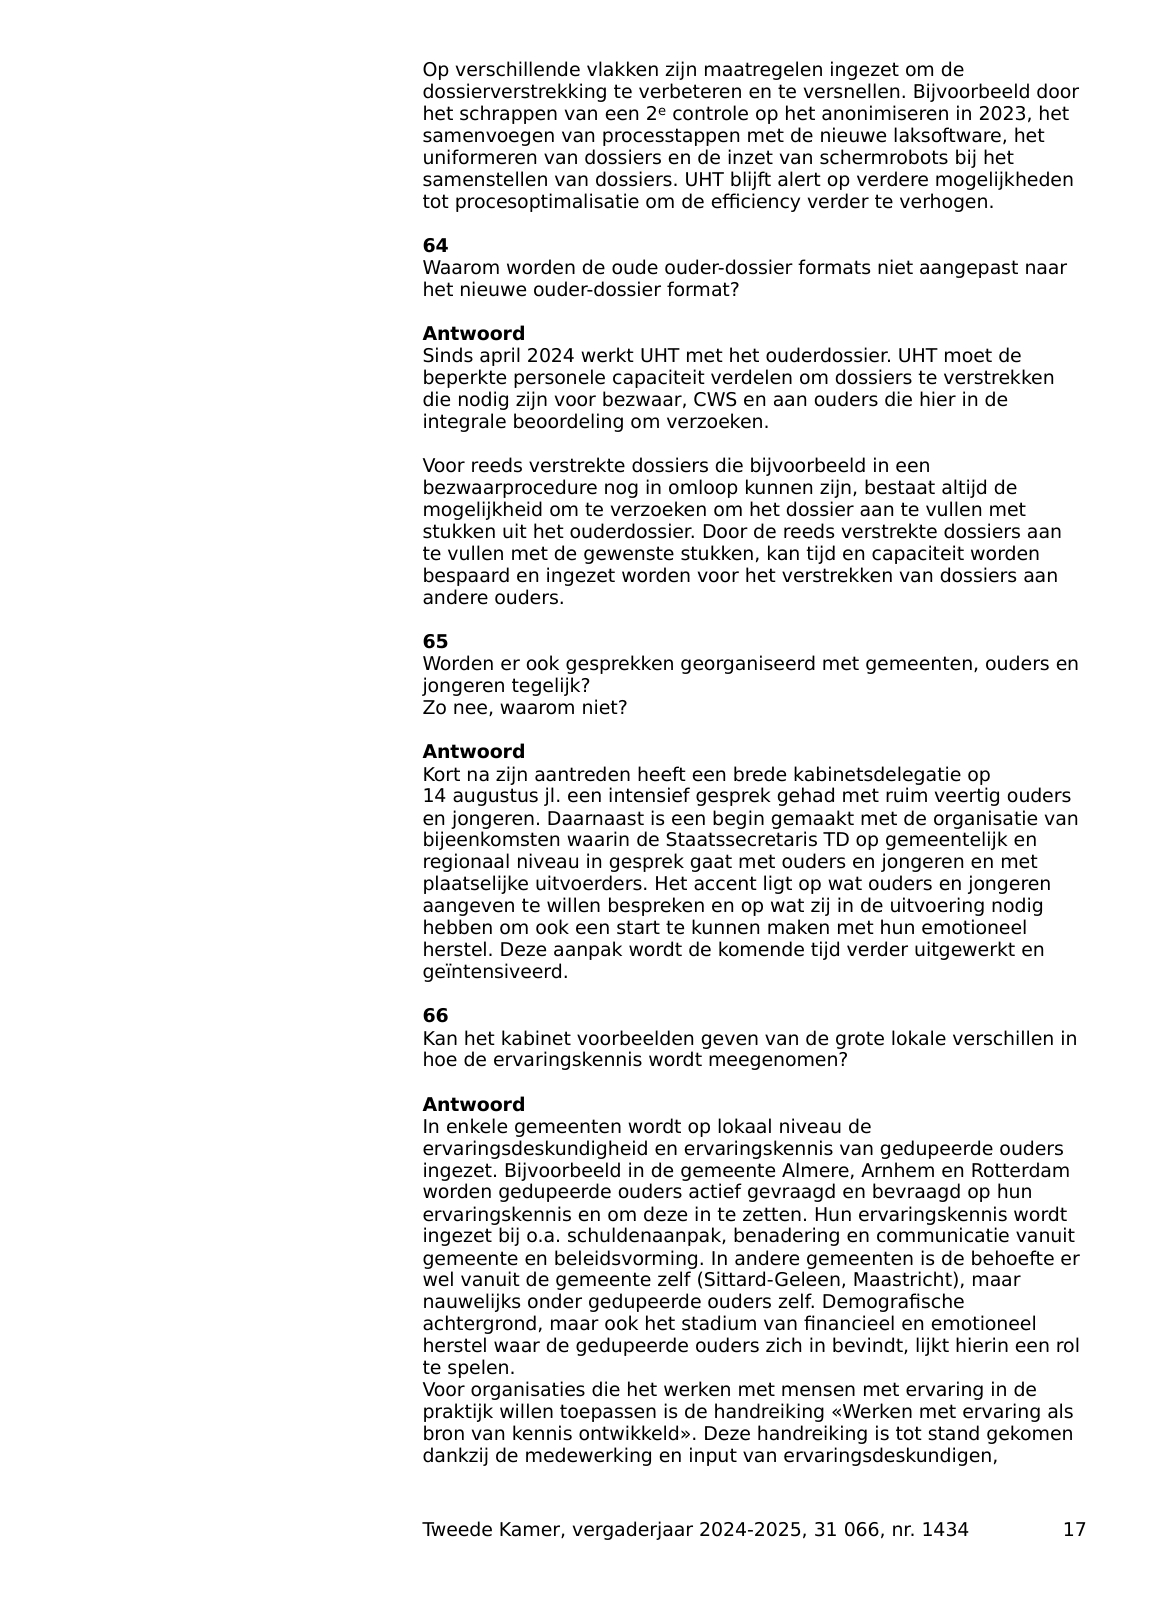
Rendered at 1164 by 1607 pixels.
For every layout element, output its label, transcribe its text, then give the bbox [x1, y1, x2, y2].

text Sinds april 2024 werkt UHT met het ouderdossier. UHT moet de beperkte personele capaciteit verdelen om dossiers te verstrekken die nodig zijn voor bezwaar, CWS en aan ouders die hier in de integrale beoordeling om verzoeken. [422, 345, 1087, 433]
text Antwoord [422, 741, 1087, 763]
text Kort na zijn aantreden heeft een brede kabinetsdelegatie op 14 augustus jl. een intensief gesprek gehad met ruim veertig ouders en jongeren. Daarnaast is een begin gemaakt met de organisatie van bijeenkomsten waarin de Staatssecretaris TD op gemeentelijk en regionaal niveau in gesprek gaat met ouders en jongeren en met plaatselijke uitvoerders. Het accent ligt op wat ouders en jongeren aangeven te willen bespreken en op wat zij in de uitvoering nodig hebben om ook een start te kunnen maken met hun emotioneel herstel. Deze aanpak wordt de komende tijd verder uitgewerkt en geïntensiveerd. [422, 763, 1087, 983]
text Kan het kabinet voorbeelden geven van de grote lokale verschillen in hoe de ervaringskennis wordt meegenomen? [422, 1027, 1087, 1071]
text 64 [422, 235, 1087, 257]
text Antwoord [422, 1093, 1087, 1116]
text 66 [422, 1005, 1087, 1027]
text 65 [422, 631, 1087, 653]
text Worden er ook gesprekken georganiseerd met gemeenten, ouders en jongeren tegelijk? [422, 653, 1087, 697]
text Waarom worden de oude ouder-dossier formats niet aangepast naar het nieuwe ouder-dossier format? [422, 257, 1087, 301]
text Op verschillende vlakken zijn maatregelen ingezet om de dossierverstrekking te verbeteren en te versnellen. Bijvoorbeeld door het schrappen van een 2e controle op het anonimiseren in 2023, het samenvoegen van processtappen met de nieuwe laksoftware, het uniformeren van dossiers en de inzet van schermrobots bij het samenstellen van dossiers. UHT blijft alert op verdere mogelijkheden tot procesoptimalisatie om de efficiency verder te verhogen. [422, 59, 1087, 213]
text Antwoord [422, 323, 1087, 345]
text In enkele gemeenten wordt op lokaal niveau de ervaringsdeskundigheid en ervaringskennis van gedupeerde ouders ingezet. Bijvoorbeeld in de gemeente Almere, Arnhem en Rotterdam worden gedupeerde ouders actief gevraagd en bevraagd op hun ervaringskennis en om deze in te zetten. Hun ervaringskennis wordt ingezet bij o.a. schuldenaanpak, benadering en communicatie vanuit gemeente en beleidsvorming. In andere gemeenten is de behoefte er wel vanuit de gemeente zelf (Sittard-Geleen, Maastricht), maar nauwelijks onder gedupeerde ouders zelf. Demografische achtergrond, maar ook het stadium van financieel en emotioneel herstel waar de gedupeerde ouders zich in bevindt, lijkt hierin een rol te spelen. [422, 1116, 1087, 1379]
text Voor reeds verstrekte dossiers die bijvoorbeeld in een bezwaarprocedure nog in omloop kunnen zijn, bestaat altijd de mogelijkheid om te verzoeken om het dossier aan te vullen met stukken uit het ouderdossier. Door de reeds verstrekte dossiers aan te vullen met de gewenste stukken, kan tijd en capaciteit worden bespaard en ingezet worden voor het verstrekken van dossiers aan andere ouders. [422, 455, 1087, 609]
text Zo nee, waarom niet? [422, 697, 1087, 719]
text Voor organisaties die het werken met mensen met ervaring in de praktijk willen toepassen is de handreiking «Werken met ervaring als bron van kennis ontwikkeld». Deze handreiking is tot stand gekomen dankzij de medewerking en input van ervaringsdeskundigen, [422, 1379, 1087, 1467]
